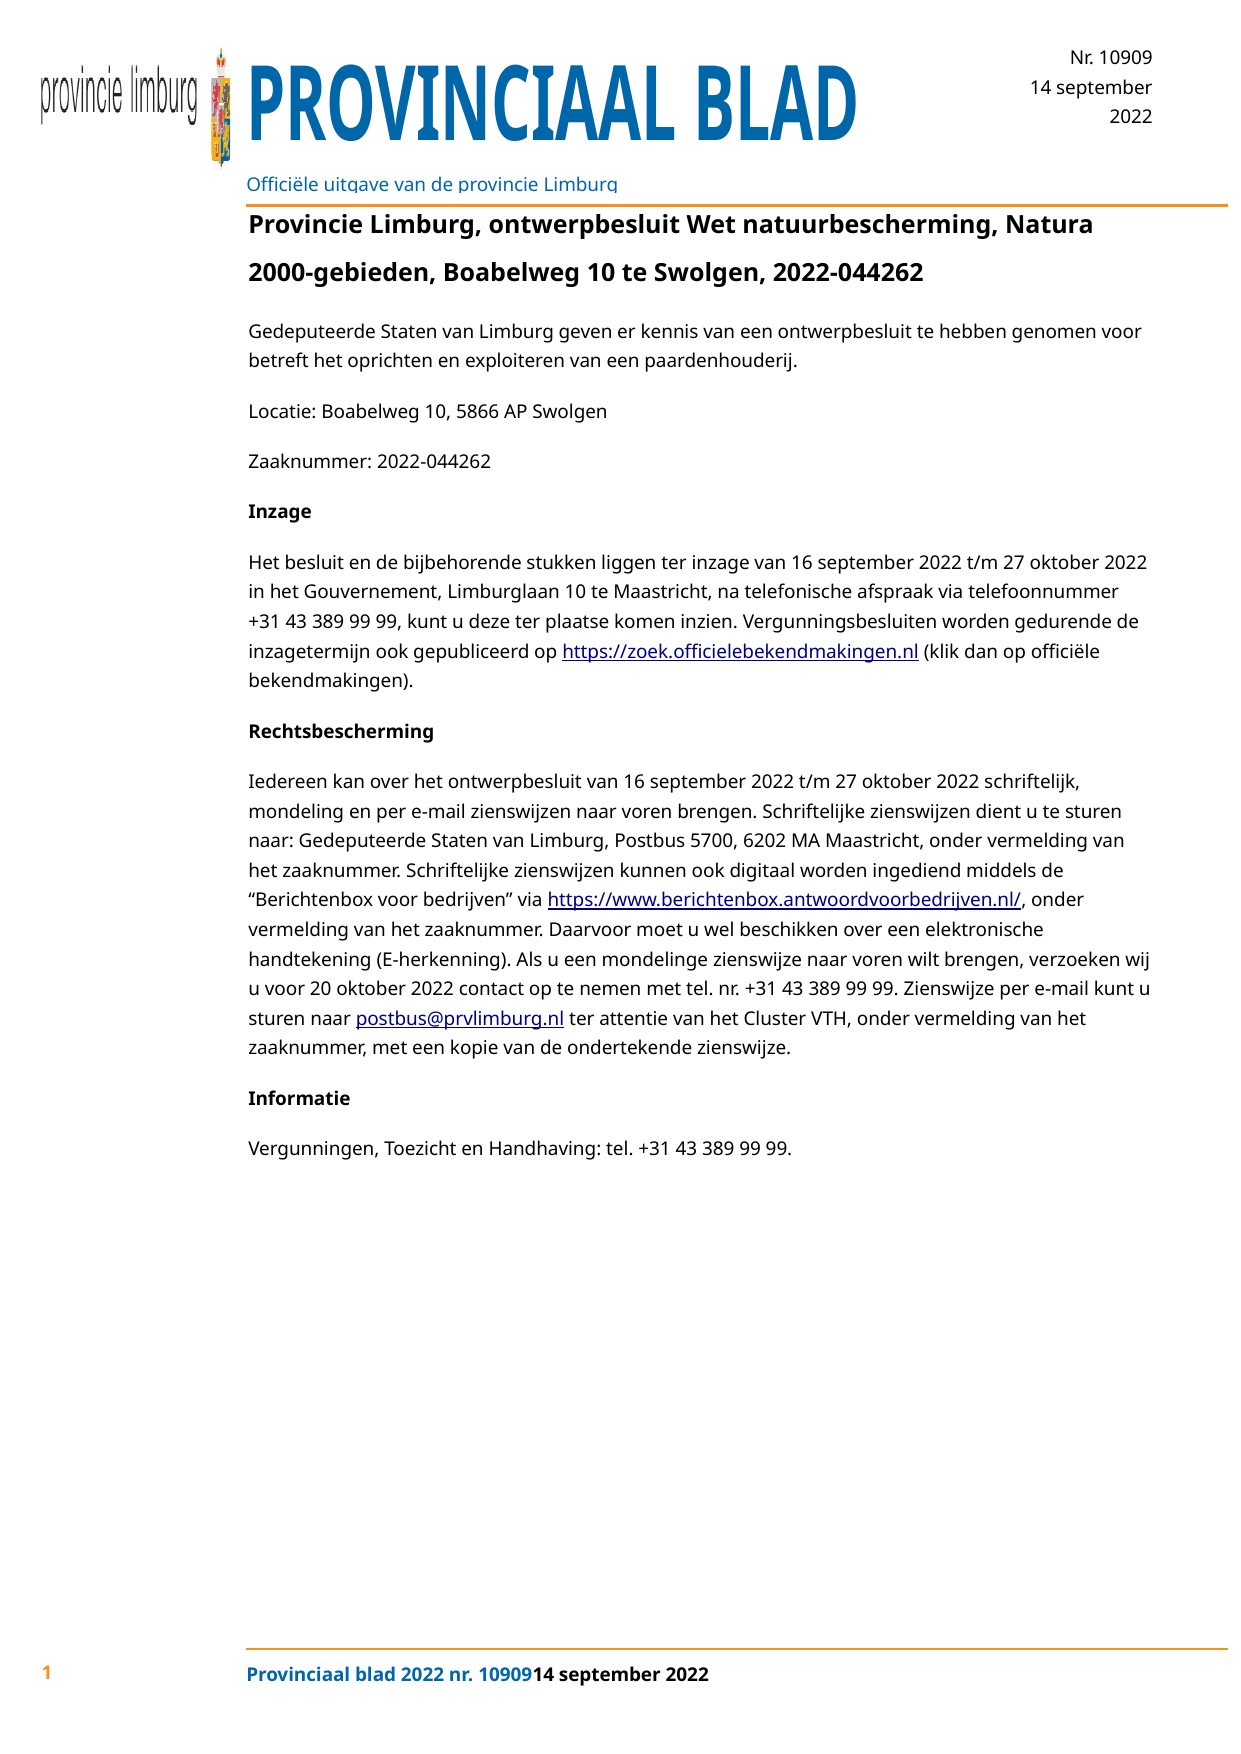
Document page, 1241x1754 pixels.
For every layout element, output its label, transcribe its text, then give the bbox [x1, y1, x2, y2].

text Rechtsbescherming [248, 718, 1152, 744]
text Provincie Limburg, ontwerpbesluit Wet natuurbescherming, Natura 2000-gebieden, Boabelweg 10 te Swolgen, 2022-044262 [248, 207, 1152, 288]
text Vergunningen, Toezicht en Handhaving: tel. +31 43 389 99 99. [248, 1135, 1152, 1161]
picture [41, 47, 231, 172]
text Gedeputeerde Staten van Limburg geven er kennis van een ontwerpbesluit te hebben genomen voor betreft het oprichten en exploiteren van een paardenhouderij. [248, 318, 1152, 373]
text Iedereen kan over het ontwerpbesluit van 16 september 2022 t/m 27 oktober 2022 schriftelijk, mondeling en per e-mail zienswijzen naar voren brengen. Schriftelijke zienswijzen dient u te sturen naar: Gedeputeerde Staten van Limburg, Postbus 5700, 6202 MA Maastricht, onder vermelding van het zaaknummer. Schriftelijke zienswijzen kunnen ook digitaal worden ingediend middels de “Berichtenbox voor bedrijven” via https://www.berichtenbox.antwoordvoorbedrijven.nl/, onder vermelding van het zaaknummer. Daarvoor moet u wel beschikken over een elektronische handtekening (E-herkenning). Als u een mondelinge zienswijze naar voren wilt brengen, verzoeken wij u voor 20 oktober 2022 contact op te nemen met tel. nr. +31 43 389 99 99. Zienswijze per e-mail kunt u sturen naar postbus@prvlimburg.nl ter attentie van het Cluster VTH, onder vermelding van het zaaknummer, met een kopie van de ondertekende zienswijze. [248, 768, 1152, 1060]
text Informatie [248, 1085, 1152, 1111]
text Zaaknummer: 2022-044262 [248, 448, 1152, 474]
text Locatie: Boabelweg 10, 5866 AP Swolgen [248, 398, 1152, 424]
text Het besluit en de bijbehorende stukken liggen ter inzage van 16 september 2022 t/m 27 oktober 2022 in het Gouvernement, Limburglaan 10 te Maastricht, na telefonische afspraak via telefoonnummer +31 43 389 99 99, kunt u deze ter plaatse komen inzien. Vergunningsbesluiten worden gedurende de inzagetermijn ook gepubliceerd op https://zoek.officielebekendmakingen.nl (klik dan op officiële bekendmakingen). [248, 549, 1152, 693]
text Inzage [248, 499, 1152, 524]
